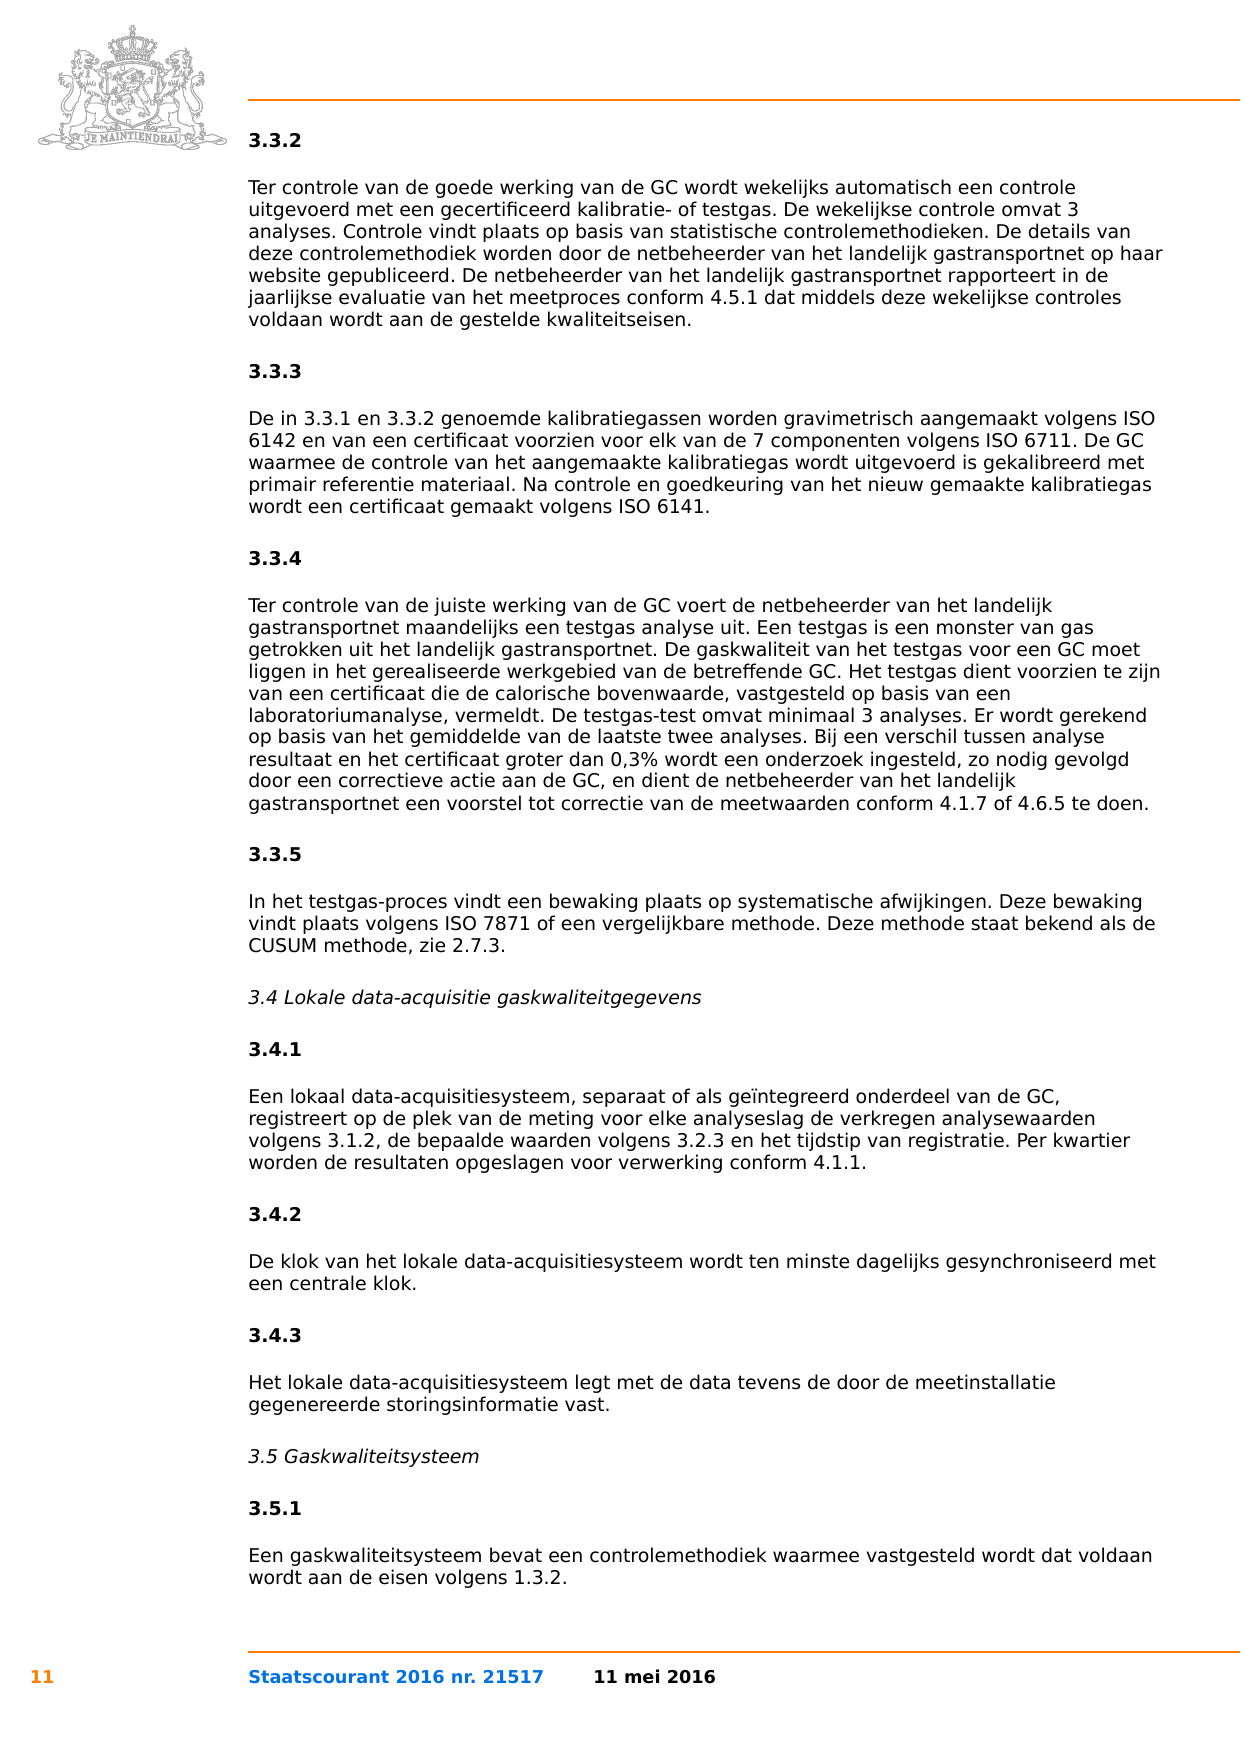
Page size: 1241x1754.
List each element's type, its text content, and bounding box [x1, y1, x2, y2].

text Een gaskwaliteitsysteem bevat een controlemethodiek waarmee vastgesteld wordt dat voldaan wordt aan de eisen volgens 1.3.2. [248, 1545, 1163, 1589]
subtitle 3.3.3 [248, 361, 1163, 383]
picture [38, 25, 227, 150]
text Ter controle van de goede werking van de GC wordt wekelijks automatisch een controle uitgevoerd met een gecertificeerd kalibratie- of testgas. De wekelijkse controle omvat 3 analyses. Controle vindt plaats op basis van statistische controlemethodieken. De details van deze controlemethodiek worden door de netbeheerder van het landelijk gastransportnet op haar website gepubliceerd. De netbeheerder van het landelijk gastransportnet rapporteert in de jaarlijkse evaluatie van het meetproces conform 4.5.1 dat middels deze wekelijkse controles voldaan wordt aan de gestelde kwaliteitseisen. [248, 177, 1163, 331]
subtitle 3.3.5 [248, 844, 1163, 866]
subtitle 3.5.1 [248, 1498, 1163, 1520]
text De klok van het lokale data-acquisitiesysteem wordt ten minste dagelijks gesynchroniseerd met een centrale klok. [248, 1251, 1163, 1295]
subtitle 3.4 Lokale data-acquisitie gaskwaliteitgegevens [248, 987, 1163, 1009]
text De in 3.3.1 en 3.3.2 genoemde kalibratiegassen worden gravimetrisch aangemaakt volgens ISO 6142 en van een certificaat voorzien voor elk van de 7 componenten volgens ISO 6711. De GC waarmee de controle van het aangemaakte kalibratiegas wordt uitgevoerd is gekalibreerd met primair referentie materiaal. Na controle en goedkeuring van het nieuw gemaakte kalibratiegas wordt een certificaat gemaakt volgens ISO 6141. [248, 408, 1163, 518]
subtitle 3.4.3 [248, 1325, 1163, 1347]
text Een lokaal data-acquisitiesysteem, separaat of als geïntegreerd onderdeel van de GC, registreert op de plek van de meting voor elke analyseslag de verkregen analysewaarden volgens 3.1.2, de bepaalde waarden volgens 3.2.3 en het tijdstip van registratie. Per kwartier worden de resultaten opgeslagen voor verwerking conform 4.1.1. [248, 1086, 1163, 1174]
subtitle 3.4.2 [248, 1204, 1163, 1226]
text Ter controle van de juiste werking van de GC voert de netbeheerder van het landelijk gastransportnet maandelijks een testgas analyse uit. Een testgas is een monster van gas getrokken uit het landelijk gastransportnet. De gaskwaliteit van het testgas voor een GC moet liggen in het gerealiseerde werkgebied van de betreffende GC. Het testgas dient voorzien te zijn van een certificaat die de calorische bovenwaarde, vastgesteld op basis van een laboratoriumanalyse, vermeldt. De testgas-test omvat minimaal 3 analyses. Er wordt gerekend op basis van het gemiddelde van de laatste twee analyses. Bij een verschil tussen analyse resultaat en het certificaat groter dan 0,3% wordt een onderzoek ingesteld, zo nodig gevolgd door een correctieve actie aan de GC, en dient de netbeheerder van het landelijk gastransportnet een voorstel tot correctie van de meetwaarden conform 4.1.7 of 4.6.5 te doen. [248, 594, 1163, 814]
text Het lokale data-acquisitiesysteem legt met de data tevens de door de meetinstallatie gegenereerde storingsinformatie vast. [248, 1372, 1163, 1416]
subtitle 3.3.4 [248, 548, 1163, 569]
subtitle 3.5 Gaskwaliteitsysteem [248, 1446, 1163, 1468]
text In het testgas-proces vindt een bewaking plaats op systematische afwijkingen. Deze bewaking vindt plaats volgens ISO 7871 of een vergelijkbare methode. Deze methode staat bekend als de CUSUM methode, zie 2.7.3. [248, 891, 1163, 957]
subtitle 3.4.1 [248, 1039, 1163, 1061]
subtitle 3.3.2 [248, 130, 1163, 152]
